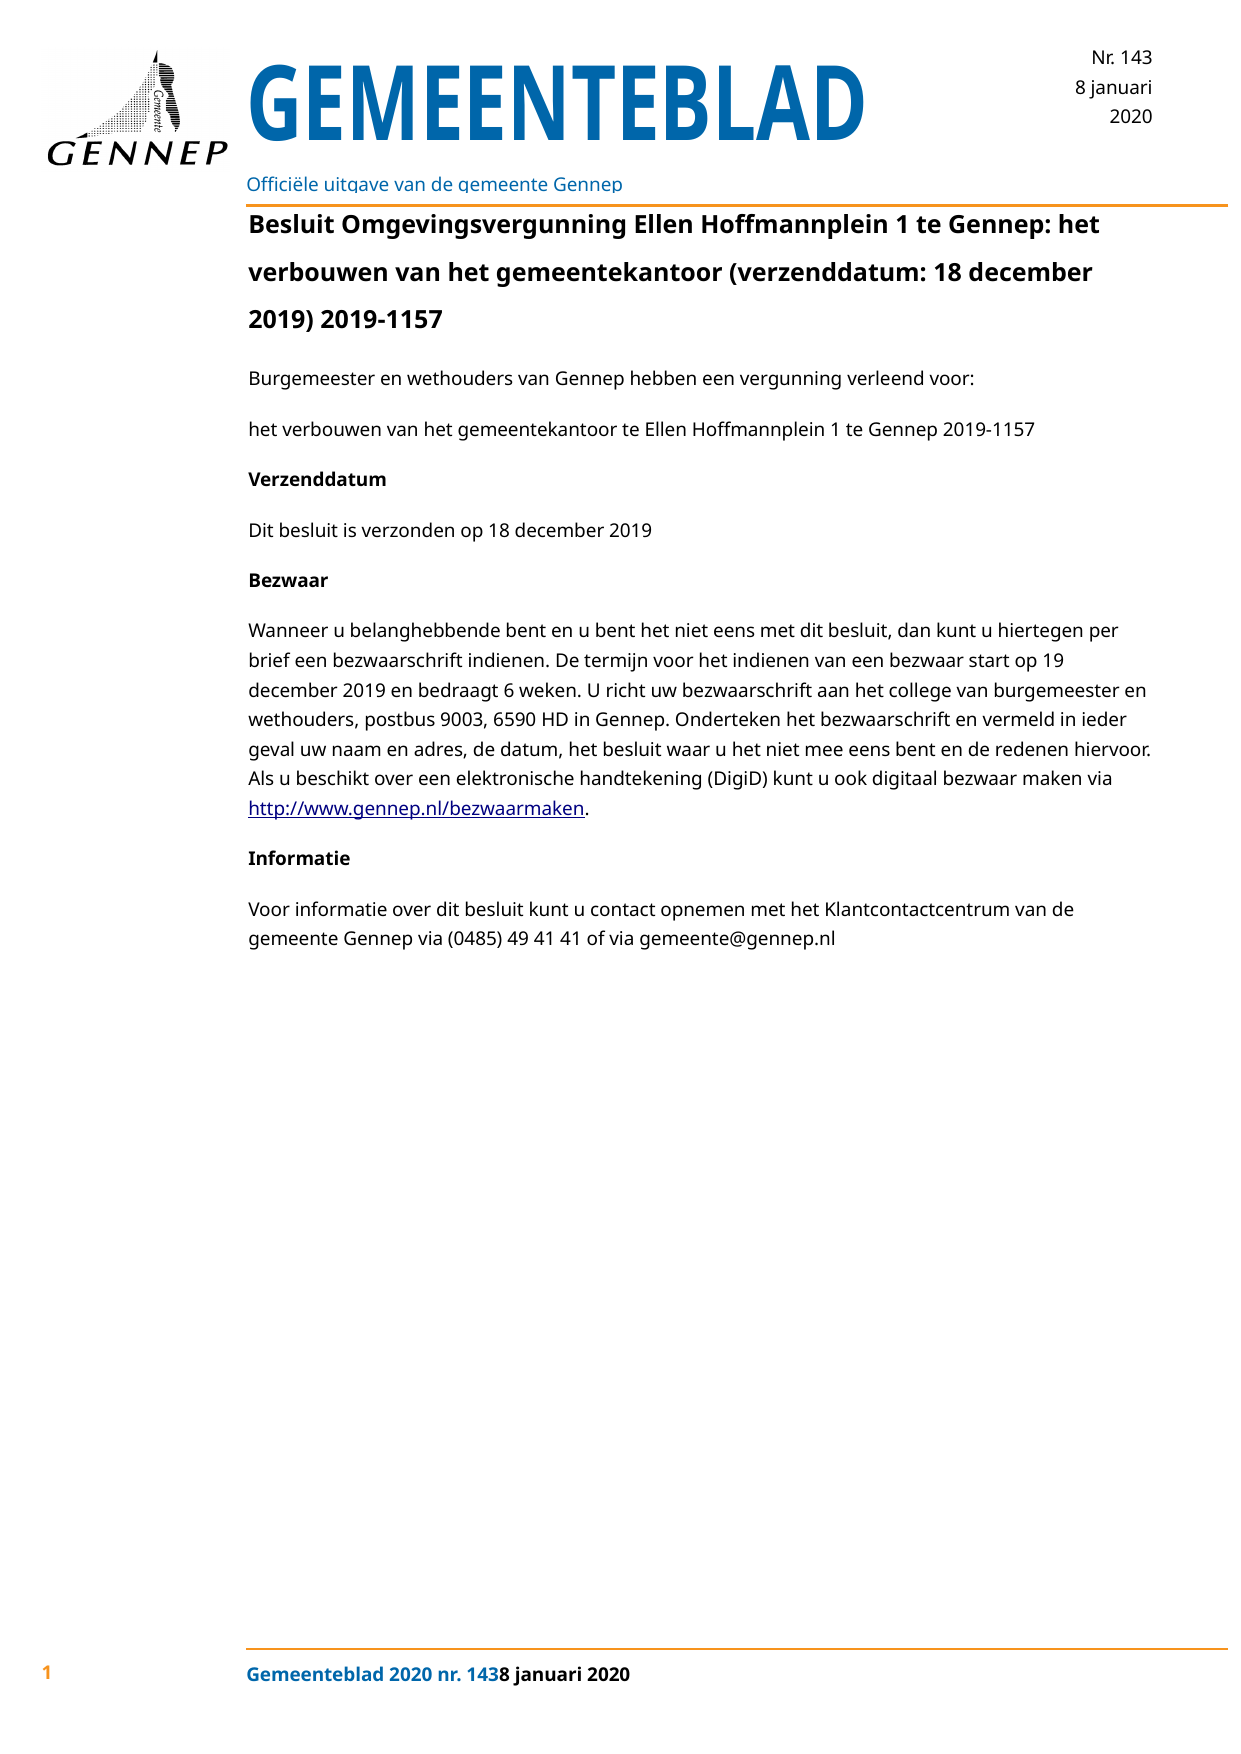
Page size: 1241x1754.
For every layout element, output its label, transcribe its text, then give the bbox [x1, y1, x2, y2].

text Informatie [248, 846, 1152, 871]
text Wanneer u belanghebbende bent en u bent het niet eens met dit besluit, dan kunt u hiertegen per brief een bezwaarschrift indienen. De termijn voor het indienen van een bezwaar start op 19 december 2019 en bedraagt 6 weken. U richt uw bezwaarschrift aan het college van burgemeester en wethouders, postbus 9003, 6590 HD in Gennep. Onderteken het bezwaarschrift en vermeld in ieder geval uw naam en adres, de datum, het besluit waar u het niet mee eens bent en de redenen hiervoor. Als u beschikt over een elektronische handtekening (DigiD) kunt u ook digitaal bezwaar maken via http://www.gennep.nl/bezwaarmaken. [248, 618, 1152, 821]
text Bezwaar [248, 567, 1152, 593]
text het verbouwen van het gemeentekantoor te Ellen Hoffmannplein 1 te Gennep 2019-1157 [248, 416, 1152, 442]
picture [41, 47, 231, 172]
text Dit besluit is verzonden op 18 december 2019 [248, 517, 1152, 542]
text Burgemeester en wethouders van Gennep hebben een vergunning verleend voor: [248, 366, 1152, 391]
text Besluit Omgevingsvergunning Ellen Hoffmannplein 1 te Gennep: het verbouwen van het gemeentekantoor (verzenddatum: 18 december 2019) 2019-1157 [248, 207, 1152, 336]
text Verzenddatum [248, 466, 1152, 492]
text Voor informatie over dit besluit kunt u contact opnemen met het Klantcontactcentrum van de gemeente Gennep via (0485) 49 41 41 of via gemeente@gennep.nl [248, 896, 1152, 951]
